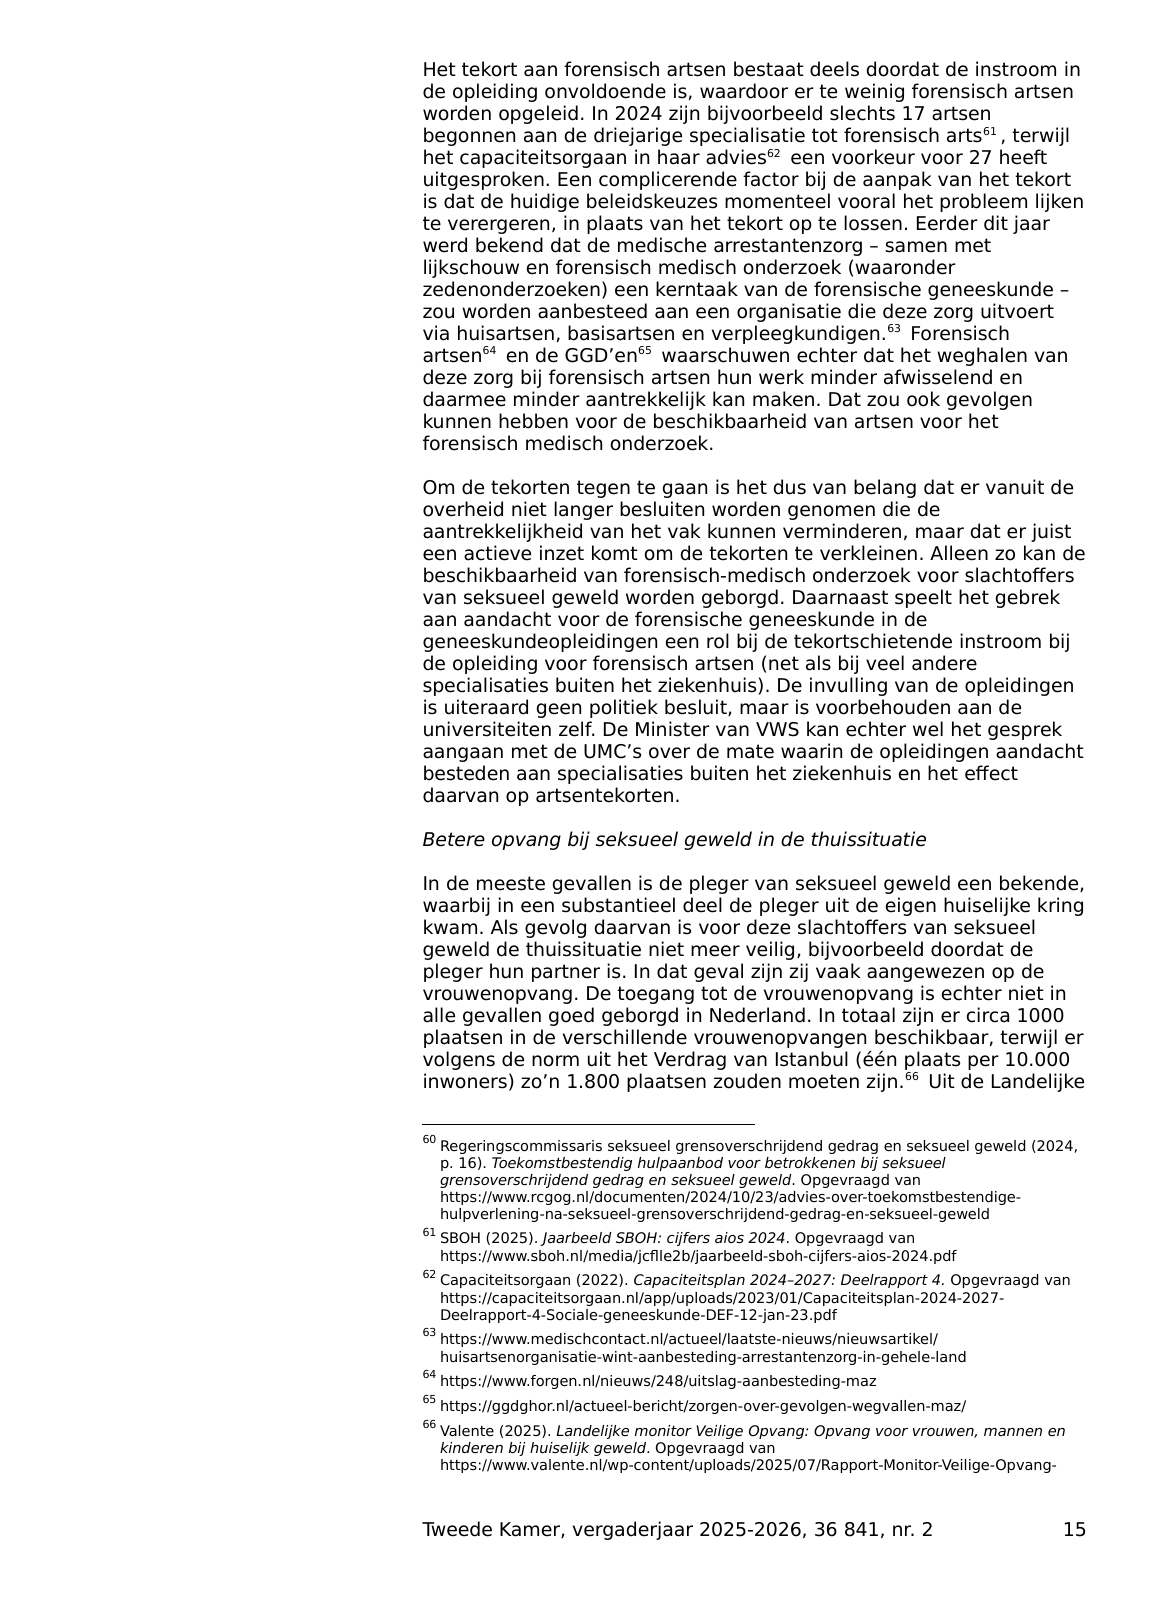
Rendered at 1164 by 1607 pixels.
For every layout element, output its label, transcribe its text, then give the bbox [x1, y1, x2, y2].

text Om de tekorten tegen te gaan is het dus van belang dat er vanuit de overheid niet langer besluiten worden genomen die de aantrekkelijkheid van het vak kunnen verminderen, maar dat er juist een actieve inzet komt om de tekorten te verkleinen. Alleen zo kan de beschikbaarheid van forensisch-medisch onderzoek voor slachtoffers van seksueel geweld worden geborgd. Daarnaast speelt het gebrek aan aandacht voor de forensische geneeskunde in de geneeskundeopleidingen een rol bij de tekortschietende instroom bij de opleiding voor forensisch artsen (net als bij veel andere specialisaties buiten het ziekenhuis). De invulling van de opleidingen is uiteraard geen politiek besluit, maar is voorbehouden aan de universiteiten zelf. De Minister van VWS kan echter wel het gesprek aangaan met de UMC’s over de mate waarin de opleidingen aandacht besteden aan specialisaties buiten het ziekenhuis en het effect daarvan op artsentekorten. [422, 477, 1087, 807]
text Valente (2025). Landelijke monitor Veilige Opvang: Opvang voor vrouwen, mannen en kinderen bij huiselijk geweld. Opgevraagd van https://www.valente.nl/wp-content/uploads/2025/07/Rapport-Monitor-Veilige-Opvang- [422, 1418, 1087, 1474]
text https://ggdghor.nl/actueel-bericht/zorgen-over-gevolgen-wegvallen-maz/ [422, 1393, 1087, 1416]
text In de meeste gevallen is de pleger van seksueel geweld een bekende, waarbij in een substantieel deel de pleger uit de eigen huiselijke kring kwam. Als gevolg daarvan is voor deze slachtoffers van seksueel geweld de thuissituatie niet meer veilig, bijvoorbeeld doordat de pleger hun partner is. In dat geval zijn zij vaak aangewezen op de vrouwenopvang. De toegang tot de vrouwenopvang is echter niet in alle gevallen goed geborgd in Nederland. In totaal zijn er circa 1000 plaatsen in de verschillende vrouwenopvangen beschikbaar, terwijl er volgens de norm uit het Verdrag van Istanbul (één plaats per 10.000 inwoners) zo’n 1.800 plaatsen zouden moeten zijn. Uit de Landelijke [422, 873, 1087, 1093]
text Capaciteitsorgaan (2022). Capaciteitsplan 2024–2027: Deelrapport 4. Opgevraagd van https://capaciteitsorgaan.nl/app/uploads/2023/01/Capaciteitsplan-2024-2027-Deelrapport-4-Sociale-geneeskunde-DEF-12-jan-23.pdf [422, 1268, 1087, 1324]
text https://www.medischcontact.nl/actueel/laatste-nieuws/nieuwsartikel/huisartsenorganisatie-wint-aanbesteding-arrestantenzorg-in-gehele-land [422, 1327, 1087, 1366]
text Het tekort aan forensisch artsen bestaat deels doordat de instroom in de opleiding onvoldoende is, waardoor er te weinig forensisch artsen worden opgeleid. In 2024 zijn bijvoorbeeld slechts 17 artsen begonnen aan de driejarige specialisatie tot forensisch arts, terwijl het capaciteitsorgaan in haar advies een voorkeur voor 27 heeft uitgesproken. Een complicerende factor bij de aanpak van het tekort is dat de huidige beleidskeuzes momenteel vooral het probleem lijken te verergeren, in plaats van het tekort op te lossen. Eerder dit jaar werd bekend dat de medische arrestantenzorg – samen met lijkschouw en forensisch medisch onderzoek (waaronder zedenonderzoeken) een kerntaak van de forensische geneeskunde – zou worden aanbesteed aan een organisatie die deze zorg uitvoert via huisartsen, basisartsen en verpleegkundigen. Forensisch artsen en de GGD’en waarschuwen echter dat het weghalen van deze zorg bij forensisch artsen hun werk minder afwisselend en daarmee minder aantrekkelijk kan maken. Dat zou ook gevolgen kunnen hebben voor de beschikbaarheid van artsen voor het forensisch medisch onderzoek. [422, 59, 1087, 455]
text https://www.forgen.nl/nieuws/248/uitslag-aanbesteding-maz [422, 1368, 1087, 1391]
text SBOH (2025). Jaarbeeld SBOH: cijfers aios 2024. Opgevraagd van https://www.sboh.nl/media/jcflle2b/jaarbeeld-sboh-cijfers-aios-2024.pdf [422, 1226, 1087, 1265]
subtitle Betere opvang bij seksueel geweld in de thuissituatie [422, 829, 1087, 851]
text Regeringscommissaris seksueel grensoverschrijdend gedrag en seksueel geweld (2024, p. 16). Toekomstbestendig hulpaanbod voor betrokkenen bij seksueel grensoverschrijdend gedrag en seksueel geweld. Opgevraagd van https://www.rcgog.nl/documenten/2024/10/23/advies-over-toekomstbestendige-hulpverlening-na-seksueel-grensoverschrijdend-gedrag-en-seksueel-geweld [422, 1133, 1087, 1223]
